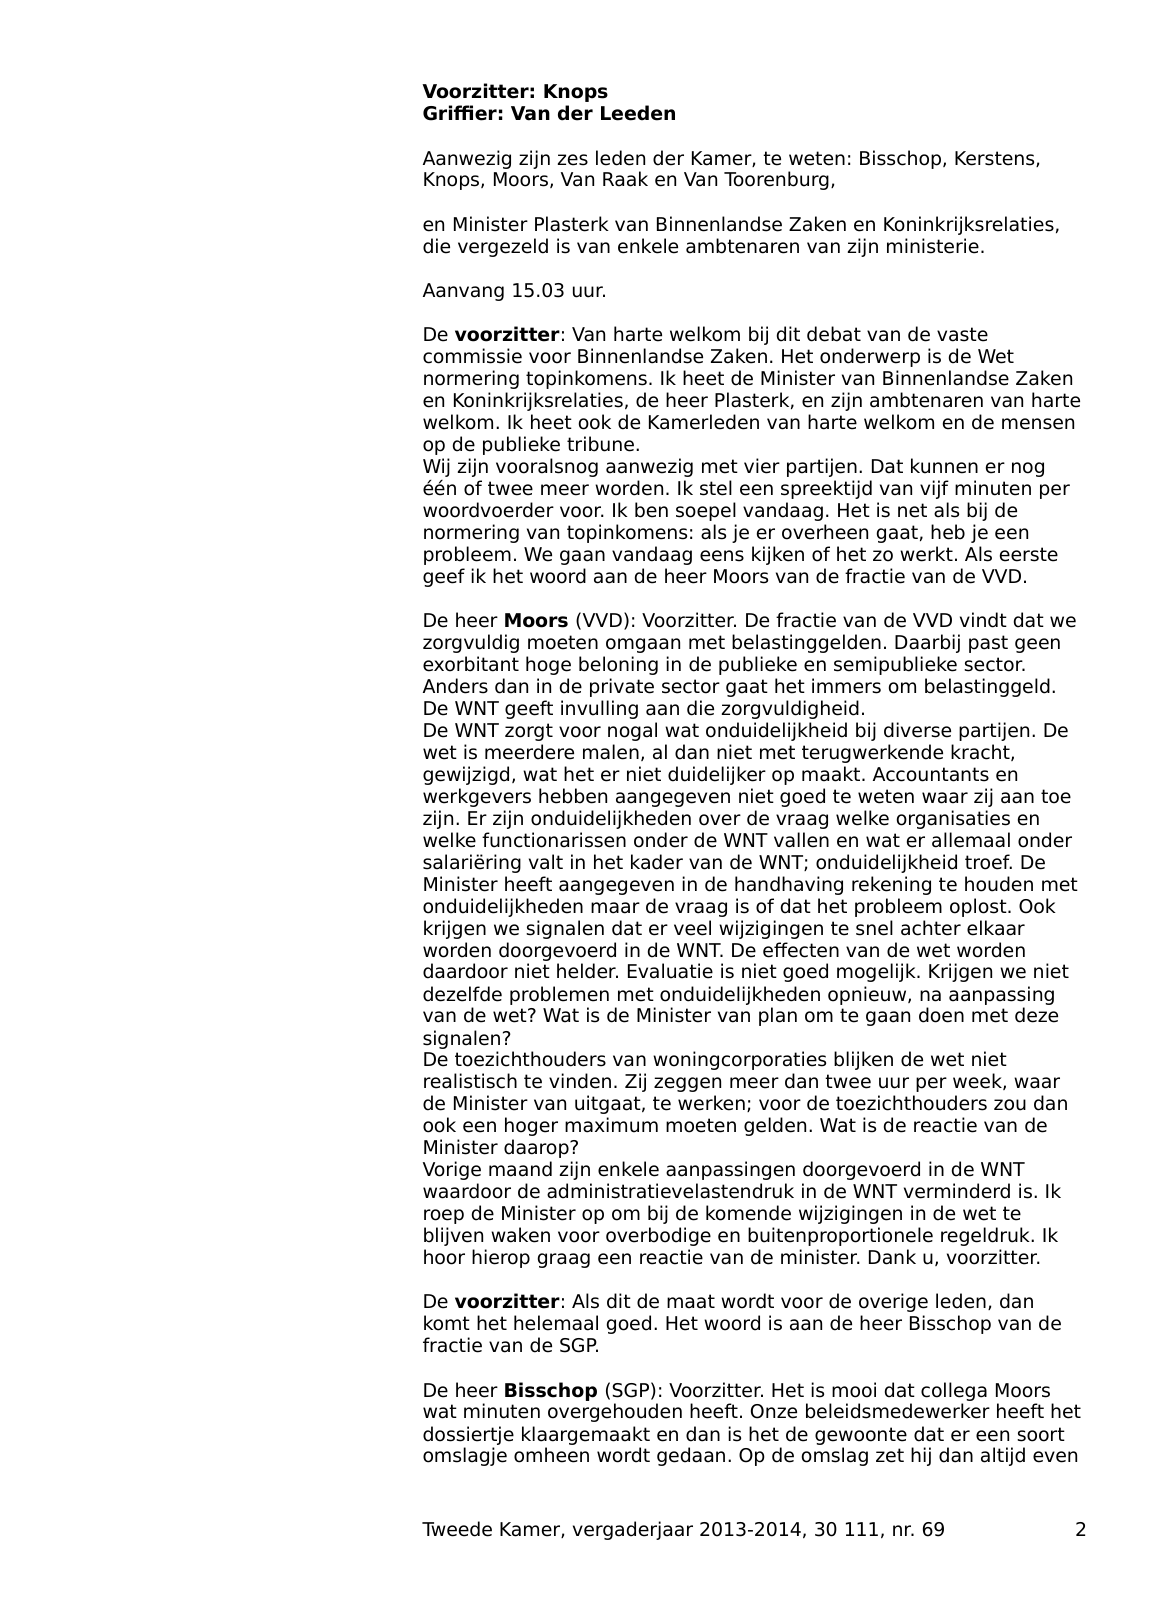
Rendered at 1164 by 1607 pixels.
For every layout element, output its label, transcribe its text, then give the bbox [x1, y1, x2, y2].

text De toezichthouders van woningcorporaties blijken de wet niet realistisch te vinden. Zij zeggen meer dan twee uur per week, waar de Minister van uitgaat, te werken; voor de toezichthouders zou dan ook een hoger maximum moeten gelden. Wat is de reactie van de Minister daarop? [422, 1049, 1087, 1159]
text Vorige maand zijn enkele aanpassingen doorgevoerd in de WNT waardoor de administratievelastendruk in de WNT verminderd is. Ik roep de Minister op om bij de komende wijzigingen in de wet te blijven waken voor overbodige en buitenproportionele regeldruk. Ik hoor hierop graag een reactie van de minister. Dank u, voorzitter. [422, 1159, 1087, 1269]
text Voorzitter: Knops [422, 81, 1087, 103]
text De voorzitter: Als dit de maat wordt voor de overige leden, dan komt het helemaal goed. Het woord is aan de heer Bisschop van de fractie van de SGP. [422, 1291, 1087, 1357]
text Griffier: Van der Leeden [422, 103, 1087, 125]
text De heer Bisschop (SGP): Voorzitter. Het is mooi dat collega Moors wat minuten overgehouden heeft. Onze beleidsmedewerker heeft het dossiertje klaargemaakt en dan is het de gewoonte dat er een soort omslagje omheen wordt gedaan. Op de omslag zet hij dan altijd even [422, 1379, 1087, 1467]
text en Minister Plasterk van Binnenlandse Zaken en Koninkrijksrelaties, die vergezeld is van enkele ambtenaren van zijn ministerie. [422, 213, 1087, 257]
text De WNT zorgt voor nogal wat onduidelijkheid bij diverse partijen. De wet is meerdere malen, al dan niet met terugwerkende kracht, gewijzigd, wat het er niet duidelijker op maakt. Accountants en werkgevers hebben aangegeven niet goed te weten waar zij aan toe zijn. Er zijn onduidelijkheden over de vraag welke organisaties en welke functionarissen onder de WNT vallen en wat er allemaal onder salariëring valt in het kader van de WNT; onduidelijkheid troef. De Minister heeft aangegeven in de handhaving rekening te houden met onduidelijkheden maar de vraag is of dat het probleem oplost. Ook krijgen we signalen dat er veel wijzigingen te snel achter elkaar worden doorgevoerd in de WNT. De effecten van de wet worden daardoor niet helder. Evaluatie is niet goed mogelijk. Krijgen we niet dezelfde problemen met onduidelijkheden opnieuw, na aanpassing van de wet? Wat is de Minister van plan om te gaan doen met deze signalen? [422, 720, 1087, 1049]
text Aanwezig zijn zes leden der Kamer, te weten: Bisschop, Kerstens, Knops, Moors, Van Raak en Van Toorenburg, [422, 147, 1087, 191]
text Aanvang 15.03 uur. [422, 280, 1087, 302]
text Wij zijn vooralsnog aanwezig met vier partijen. Dat kunnen er nog één of twee meer worden. Ik stel een spreektijd van vijf minuten per woordvoerder voor. Ik ben soepel vandaag. Het is net als bij de normering van topinkomens: als je er overheen gaat, heb je een probleem. We gaan vandaag eens kijken of het zo werkt. Als eerste geef ik het woord aan de heer Moors van de fractie van de VVD. [422, 456, 1087, 588]
text De voorzitter: Van harte welkom bij dit debat van de vaste commissie voor Binnenlandse Zaken. Het onderwerp is de Wet normering topinkomens. Ik heet de Minister van Binnenlandse Zaken en Koninkrijksrelaties, de heer Plasterk, en zijn ambtenaren van harte welkom. Ik heet ook de Kamerleden van harte welkom en de mensen op de publieke tribune. [422, 324, 1087, 456]
text De heer Moors (VVD): Voorzitter. De fractie van de VVD vindt dat we zorgvuldig moeten omgaan met belastinggelden. Daarbij past geen exorbitant hoge beloning in de publieke en semipublieke sector. Anders dan in de private sector gaat het immers om belastinggeld. De WNT geeft invulling aan die zorgvuldigheid. [422, 610, 1087, 720]
